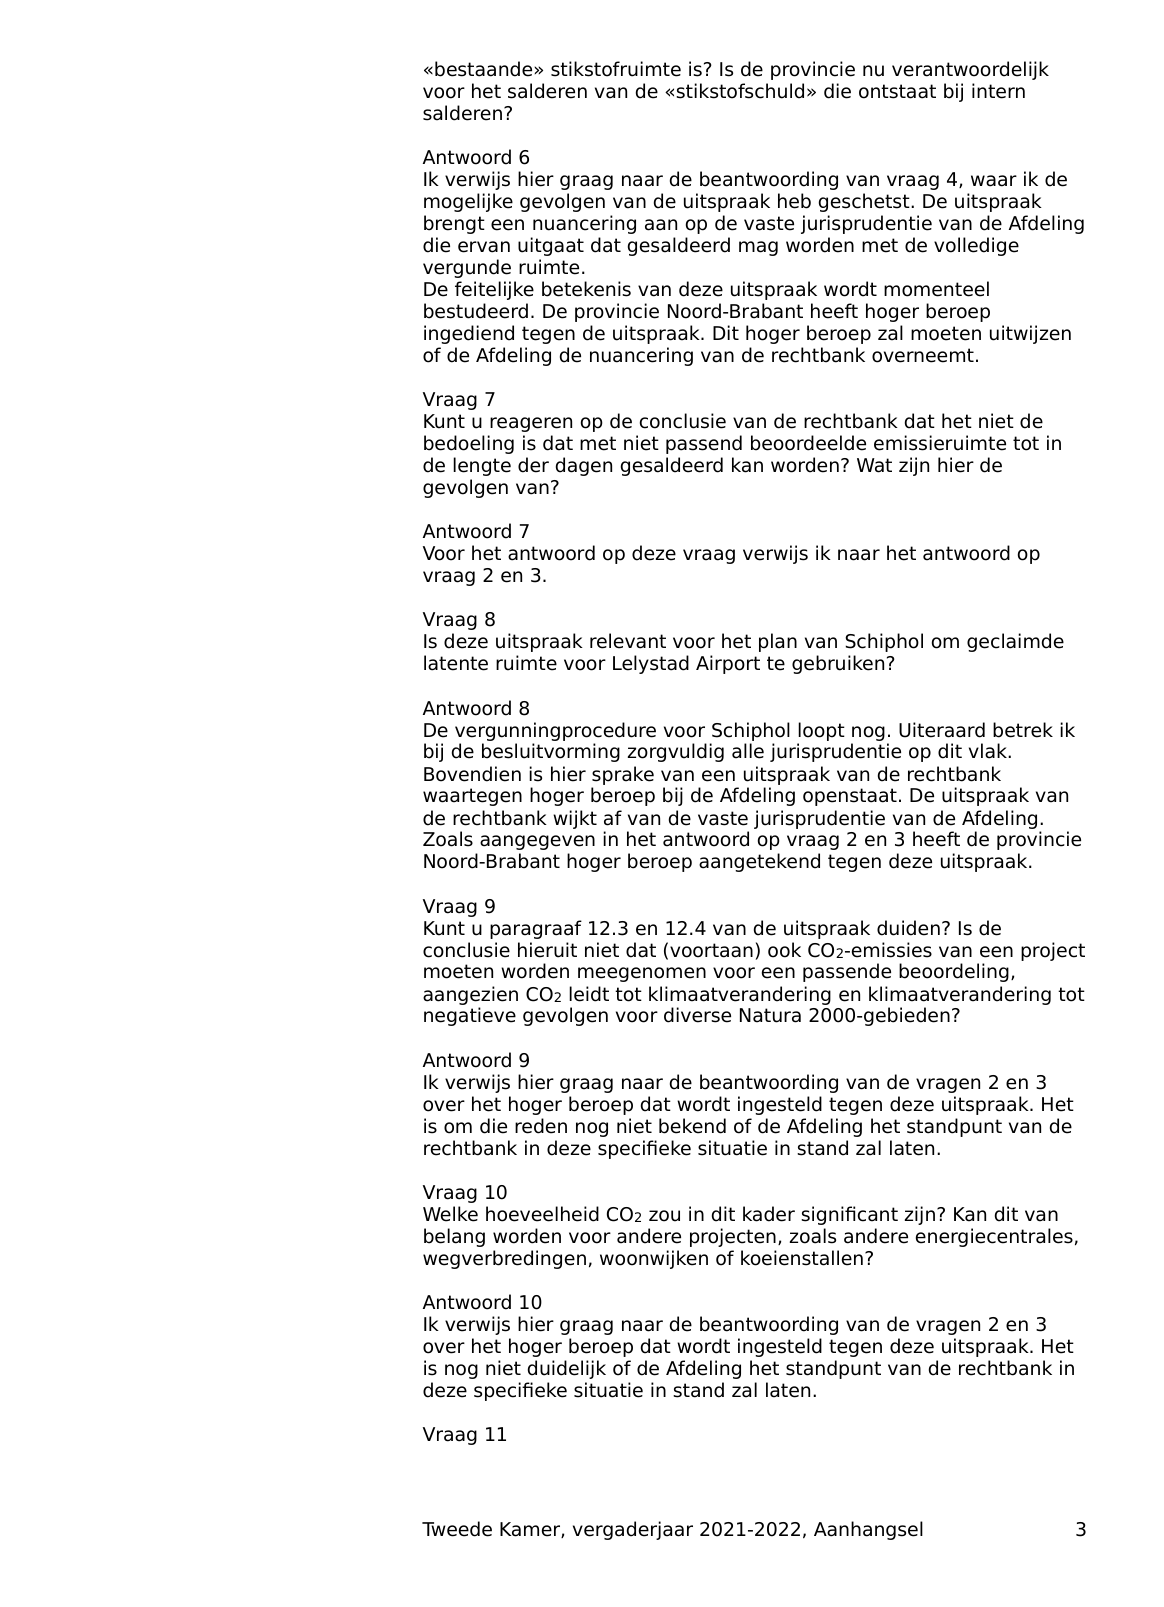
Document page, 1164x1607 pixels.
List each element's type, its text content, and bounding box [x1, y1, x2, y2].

text Antwoord 7 [422, 521, 1087, 543]
text De feitelijke betekenis van deze uitspraak wordt momenteel bestudeerd. De provincie Noord-Brabant heeft hoger beroep ingediend tegen de uitspraak. Dit hoger beroep zal moeten uitwijzen of de Afdeling de nuancering van de rechtbank overneemt. [422, 279, 1087, 367]
text Antwoord 8 [422, 697, 1087, 719]
text Kunt u reageren op de conclusie van de rechtbank dat het niet de bedoeling is dat met niet passend beoordeelde emissieruimte tot in de lengte der dagen gesaldeerd kan worden? Wat zijn hier de gevolgen van? [422, 411, 1087, 499]
text Welke hoeveelheid CO2 zou in dit kader significant zijn? Kan dit van belang worden voor andere projecten, zoals andere energiecentrales, wegverbredingen, woonwijken of koeienstallen? [422, 1204, 1087, 1269]
text De vergunningprocedure voor Schiphol loopt nog. Uiteraard betrek ik bij de besluitvorming zorgvuldig alle jurisprudentie op dit vlak. Bovendien is hier sprake van een uitspraak van de rechtbank waartegen hoger beroep bij de Afdeling openstaat. De uitspraak van de rechtbank wijkt af van de vaste jurisprudentie van de Afdeling. Zoals aangegeven in het antwoord op vraag 2 en 3 heeft de provincie Noord-Brabant hoger beroep aangetekend tegen deze uitspraak. [422, 719, 1087, 873]
text Voor het antwoord op deze vraag verwijs ik naar het antwoord op vraag 2 en 3. [422, 543, 1087, 587]
text Vraag 9 [422, 896, 1087, 917]
text Antwoord 9 [422, 1049, 1087, 1072]
text Is deze uitspraak relevant voor het plan van Schiphol om geclaimde latente ruimte voor Lelystad Airport te gebruiken? [422, 631, 1087, 675]
text Vraag 11 [422, 1424, 1087, 1446]
text Ik verwijs hier graag naar de beantwoording van de vragen 2 en 3 over het hoger beroep dat wordt ingesteld tegen deze uitspraak. Het is nog niet duidelijk of de Afdeling het standpunt van de rechtbank in deze specifieke situatie in stand zal laten. [422, 1314, 1087, 1402]
text Vraag 7 [422, 389, 1087, 411]
text Vraag 10 [422, 1182, 1087, 1204]
text Kunt u paragraaf 12.3 en 12.4 van de uitspraak duiden? Is de conclusie hieruit niet dat (voortaan) ook CO2-emissies van een project moeten worden meegenomen voor een passende beoordeling, aangezien CO2 leidt tot klimaatverandering en klimaatverandering tot negatieve gevolgen voor diverse Natura 2000-gebieden? [422, 917, 1087, 1027]
text Antwoord 10 [422, 1292, 1087, 1314]
text Vraag 8 [422, 609, 1087, 631]
text Ik verwijs hier graag naar de beantwoording van vraag 4, waar ik de mogelijke gevolgen van de uitspraak heb geschetst. De uitspraak brengt een nuancering aan op de vaste jurisprudentie van de Afdeling die ervan uitgaat dat gesaldeerd mag worden met de volledige vergunde ruimte. [422, 169, 1087, 279]
text Ik verwijs hier graag naar de beantwoording van de vragen 2 en 3 over het hoger beroep dat wordt ingesteld tegen deze uitspraak. Het is om die reden nog niet bekend of de Afdeling het standpunt van de rechtbank in deze specifieke situatie in stand zal laten. [422, 1072, 1087, 1159]
text «bestaande» stikstofruimte is? Is de provincie nu verantwoordelijk voor het salderen van de «stikstofschuld» die ontstaat bij intern salderen? [422, 59, 1087, 125]
text Antwoord 6 [422, 147, 1087, 169]
